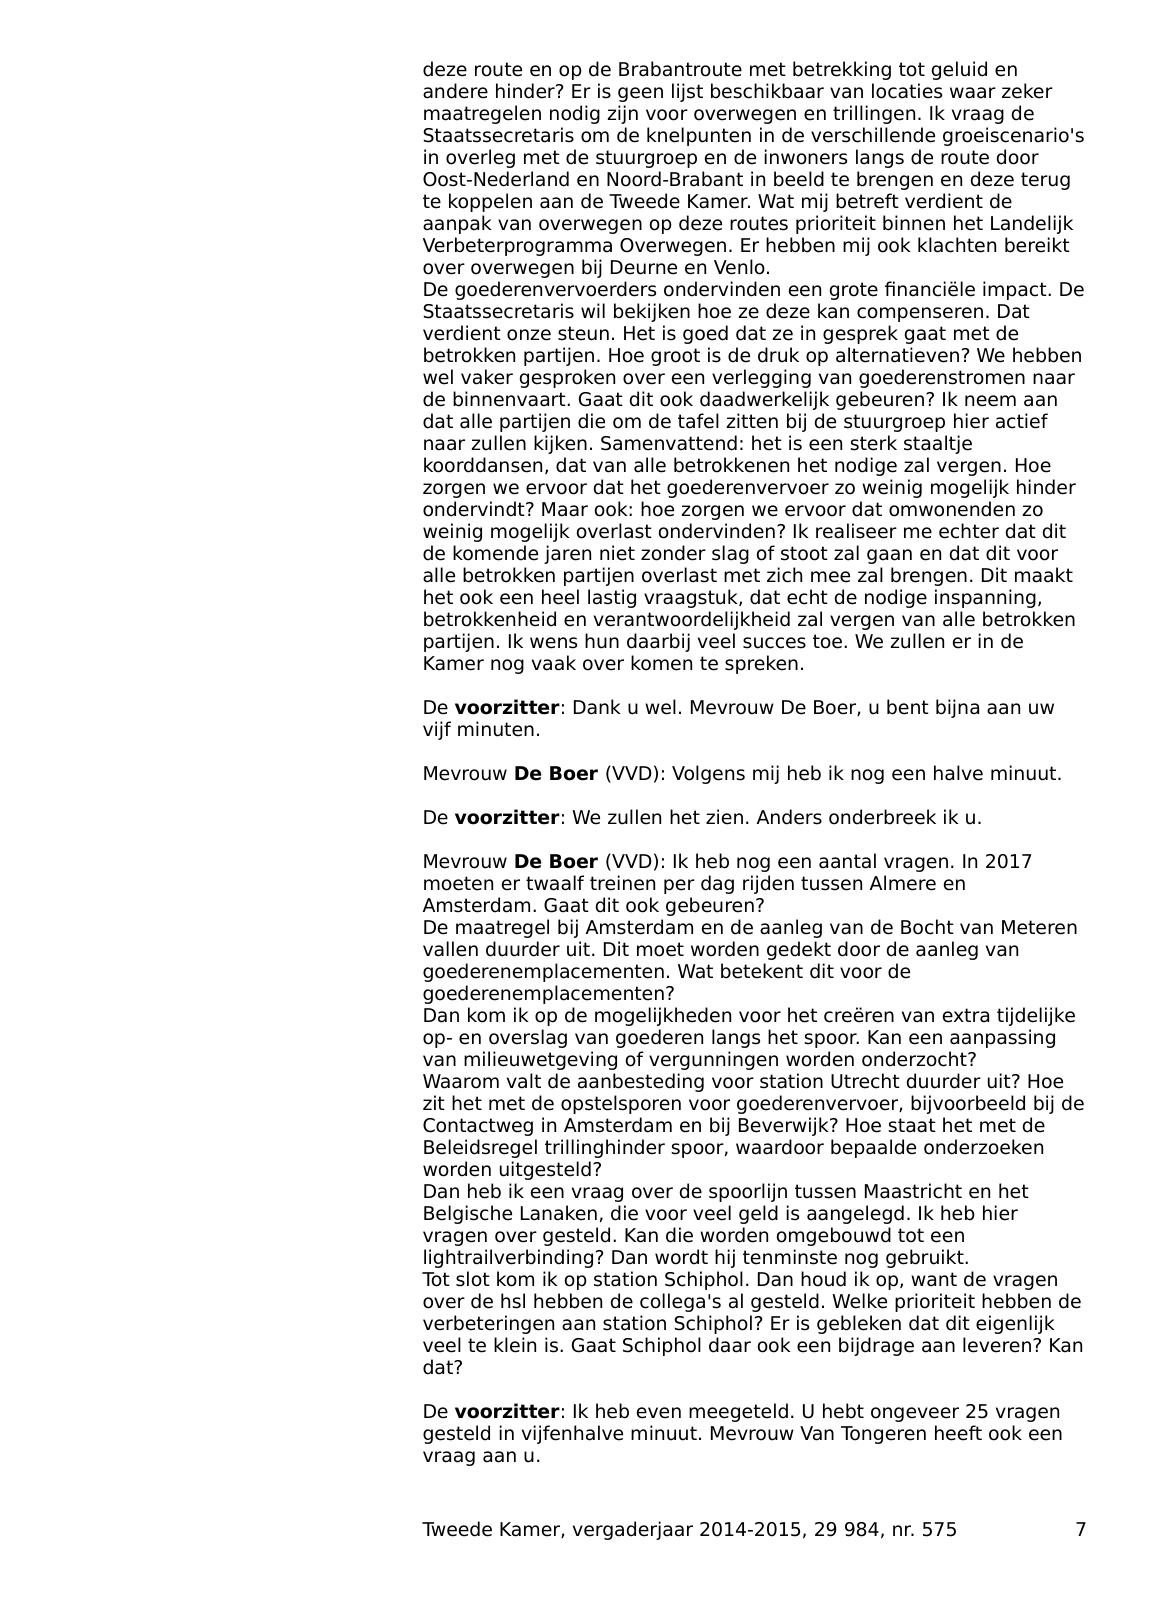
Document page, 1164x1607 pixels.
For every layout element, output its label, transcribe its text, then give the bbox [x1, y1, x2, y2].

text De voorzitter: Dank u wel. Mevrouw De Boer, u bent bijna aan uw vijf minuten. [422, 697, 1087, 741]
text deze route en op de Brabantroute met betrekking tot geluid en andere hinder? Er is geen lijst beschikbaar van locaties waar zeker maatregelen nodig zijn voor overwegen en trillingen. Ik vraag de Staatssecretaris om de knelpunten in de verschillende groeiscenario's in overleg met de stuurgroep en de inwoners langs de route door Oost-Nederland en Noord-Brabant in beeld te brengen en deze terug te koppelen aan de Tweede Kamer. Wat mij betreft verdient de aanpak van overwegen op deze routes prioriteit binnen het Landelijk Verbeterprogramma Overwegen. Er hebben mij ook klachten bereikt over overwegen bij Deurne en Venlo. [422, 59, 1087, 279]
text Dan kom ik op de mogelijkheden voor het creëren van extra tijdelijke op- en overslag van goederen langs het spoor. Kan een aanpassing van milieuwetgeving of vergunningen worden onderzocht? [422, 1005, 1087, 1071]
text Dan heb ik een vraag over de spoorlijn tussen Maastricht en het Belgische Lanaken, die voor veel geld is aangelegd. Ik heb hier vragen over gesteld. Kan die worden omgebouwd tot een lightrailverbinding? Dan wordt hij tenminste nog gebruikt. [422, 1181, 1087, 1269]
text Mevrouw De Boer (VVD): Ik heb nog een aantal vragen. In 2017 moeten er twaalf treinen per dag rijden tussen Almere en Amsterdam. Gaat dit ook gebeuren? [422, 851, 1087, 917]
text Mevrouw De Boer (VVD): Volgens mij heb ik nog een halve minuut. [422, 763, 1087, 785]
text Tot slot kom ik op station Schiphol. Dan houd ik op, want de vragen over de hsl hebben de collega's al gesteld. Welke prioriteit hebben de verbeteringen aan station Schiphol? Er is gebleken dat dit eigenlijk veel te klein is. Gaat Schiphol daar ook een bijdrage aan leveren? Kan dat? [422, 1269, 1087, 1379]
text Waarom valt de aanbesteding voor station Utrecht duurder uit? Hoe zit het met de opstelsporen voor goederenvervoer, bijvoorbeeld bij de Contactweg in Amsterdam en bij Beverwijk? Hoe staat het met de Beleidsregel trillinghinder spoor, waardoor bepaalde onderzoeken worden uitgesteld? [422, 1071, 1087, 1181]
text De maatregel bij Amsterdam en de aanleg van de Bocht van Meteren vallen duurder uit. Dit moet worden gedekt door de aanleg van goederenemplacementen. Wat betekent dit voor de goederenemplacementen? [422, 917, 1087, 1005]
text De voorzitter: We zullen het zien. Anders onderbreek ik u. [422, 807, 1087, 829]
text De voorzitter: Ik heb even meegeteld. U hebt ongeveer 25 vragen gesteld in vijfenhalve minuut. Mevrouw Van Tongeren heeft ook een vraag aan u. [422, 1401, 1087, 1467]
text De goederenvervoerders ondervinden een grote financiële impact. De Staatssecretaris wil bekijken hoe ze deze kan compenseren. Dat verdient onze steun. Het is goed dat ze in gesprek gaat met de betrokken partijen. Hoe groot is de druk op alternatieven? We hebben wel vaker gesproken over een verlegging van goederenstromen naar de binnenvaart. Gaat dit ook daadwerkelijk gebeuren? Ik neem aan dat alle partijen die om de tafel zitten bij de stuurgroep hier actief naar zullen kijken. Samenvattend: het is een sterk staaltje koorddansen, dat van alle betrokkenen het nodige zal vergen. Hoe zorgen we ervoor dat het goederenvervoer zo weinig mogelijk hinder ondervindt? Maar ook: hoe zorgen we ervoor dat omwonenden zo weinig mogelijk overlast ondervinden? Ik realiseer me echter dat dit de komende jaren niet zonder slag of stoot zal gaan en dat dit voor alle betrokken partijen overlast met zich mee zal brengen. Dit maakt het ook een heel lastig vraagstuk, dat echt de nodige inspanning, betrokkenheid en verantwoordelijkheid zal vergen van alle betrokken partijen. Ik wens hun daarbij veel succes toe. We zullen er in de Kamer nog vaak over komen te spreken. [422, 279, 1087, 674]
